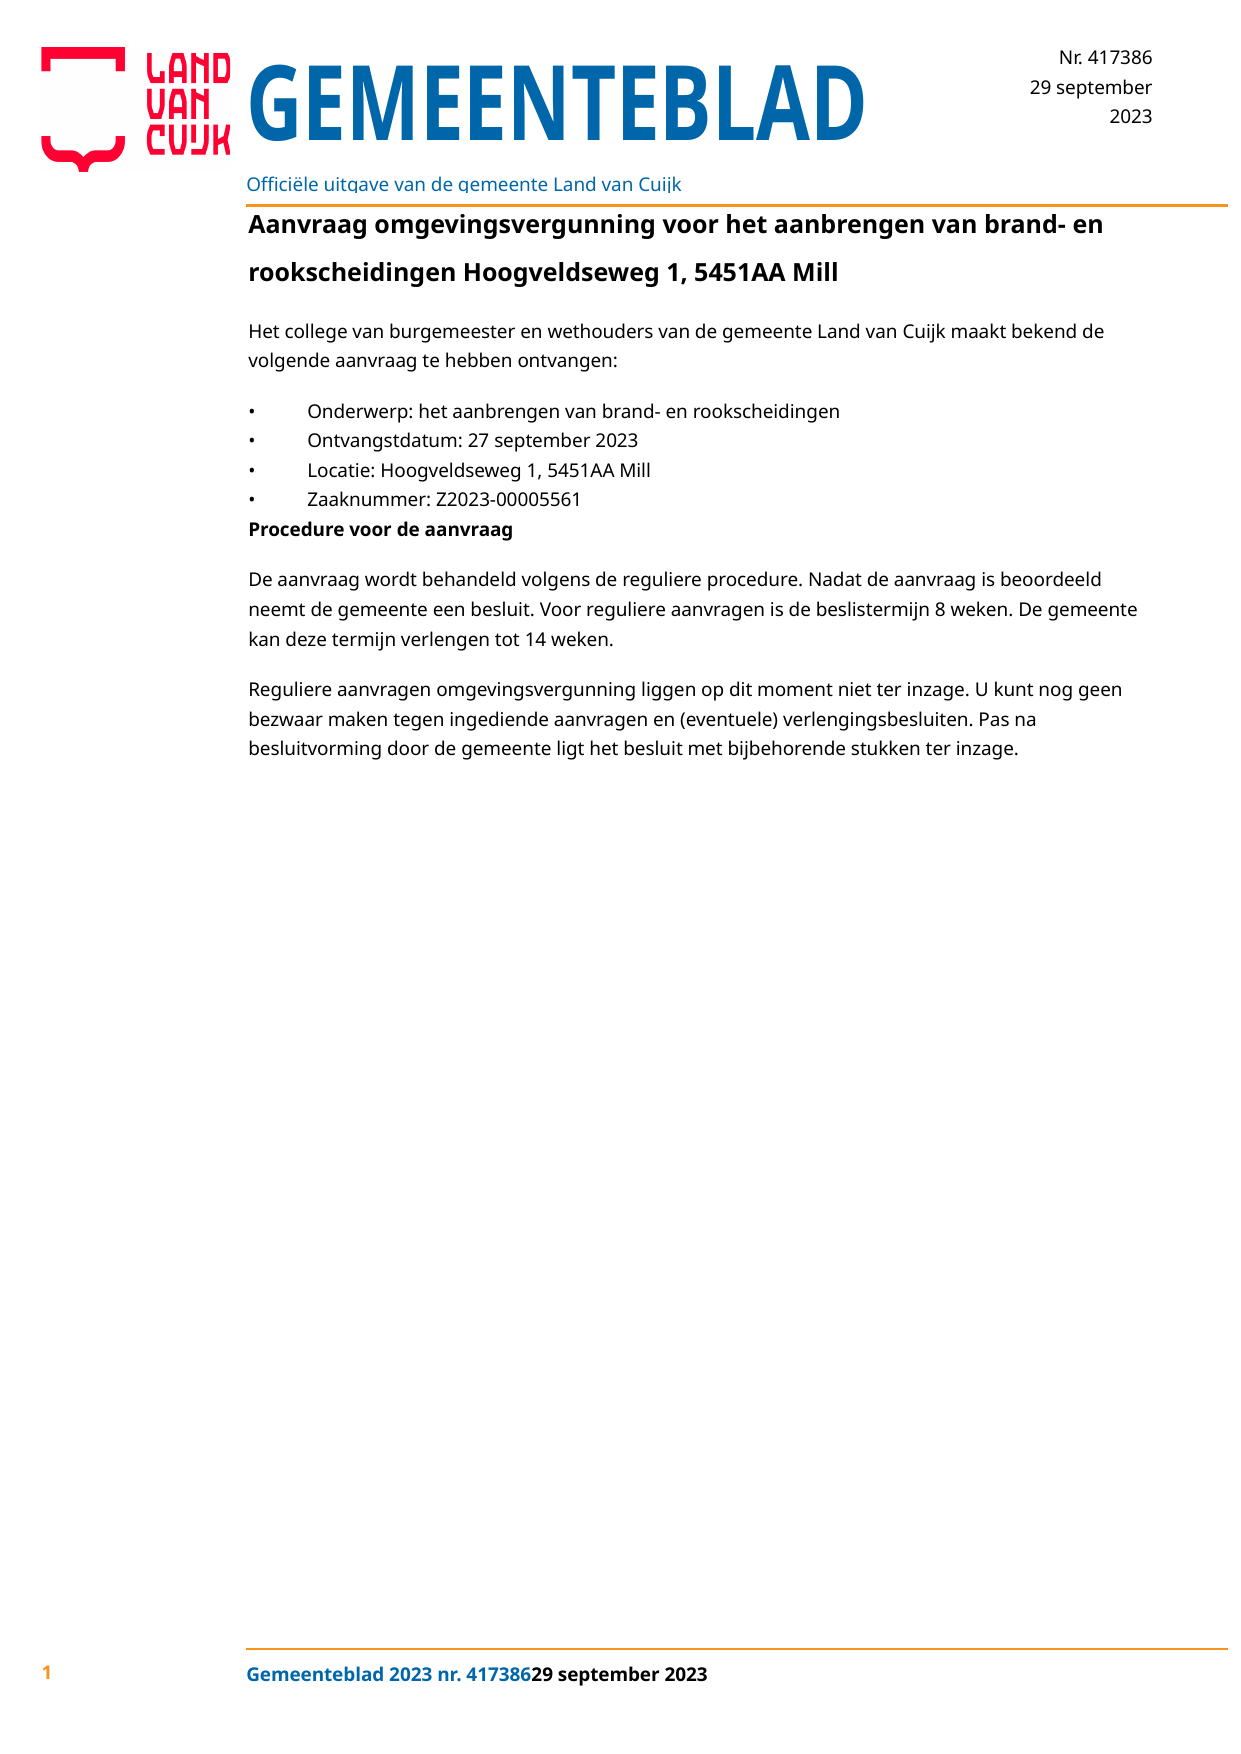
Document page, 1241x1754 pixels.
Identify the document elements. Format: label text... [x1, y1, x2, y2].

text Procedure voor de aanvraag [248, 516, 1152, 542]
list Onderwerp: het aanbrengen van brand- en rookscheidingen [248, 398, 1152, 424]
text Het college van burgemeester en wethouders van de gemeente Land van Cuijk maakt bekend de volgende aanvraag te hebben ontvangen: [248, 318, 1152, 373]
text Aanvraag omgevingsvergunning voor het aanbrengen van brand- en rookscheidingen Hoogveldseweg 1, 5451AA Mill [248, 207, 1152, 288]
list Ontvangstdatum: 27 september 2023 [248, 427, 1152, 453]
picture [41, 47, 231, 172]
text De aanvraag wordt behandeld volgens de reguliere procedure. Nadat de aanvraag is beoordeeld neemt de gemeente een besluit. Voor reguliere aanvragen is de beslistermijn 8 weken. De gemeente kan deze termijn verlengen tot 14 weken. [248, 567, 1152, 652]
text Reguliere aanvragen omgevingsvergunning liggen op dit moment niet ter inzage. U kunt nog geen bezwaar maken tegen ingediende aanvragen en (eventuele) verlengingsbesluiten. Pas na besluitvorming door de gemeente ligt het besluit met bijbehorende stukken ter inzage. [248, 676, 1152, 761]
list Zaaknummer: Z2023-00005561 [248, 487, 1152, 512]
list Locatie: Hoogveldseweg 1, 5451AA Mill [248, 457, 1152, 483]
